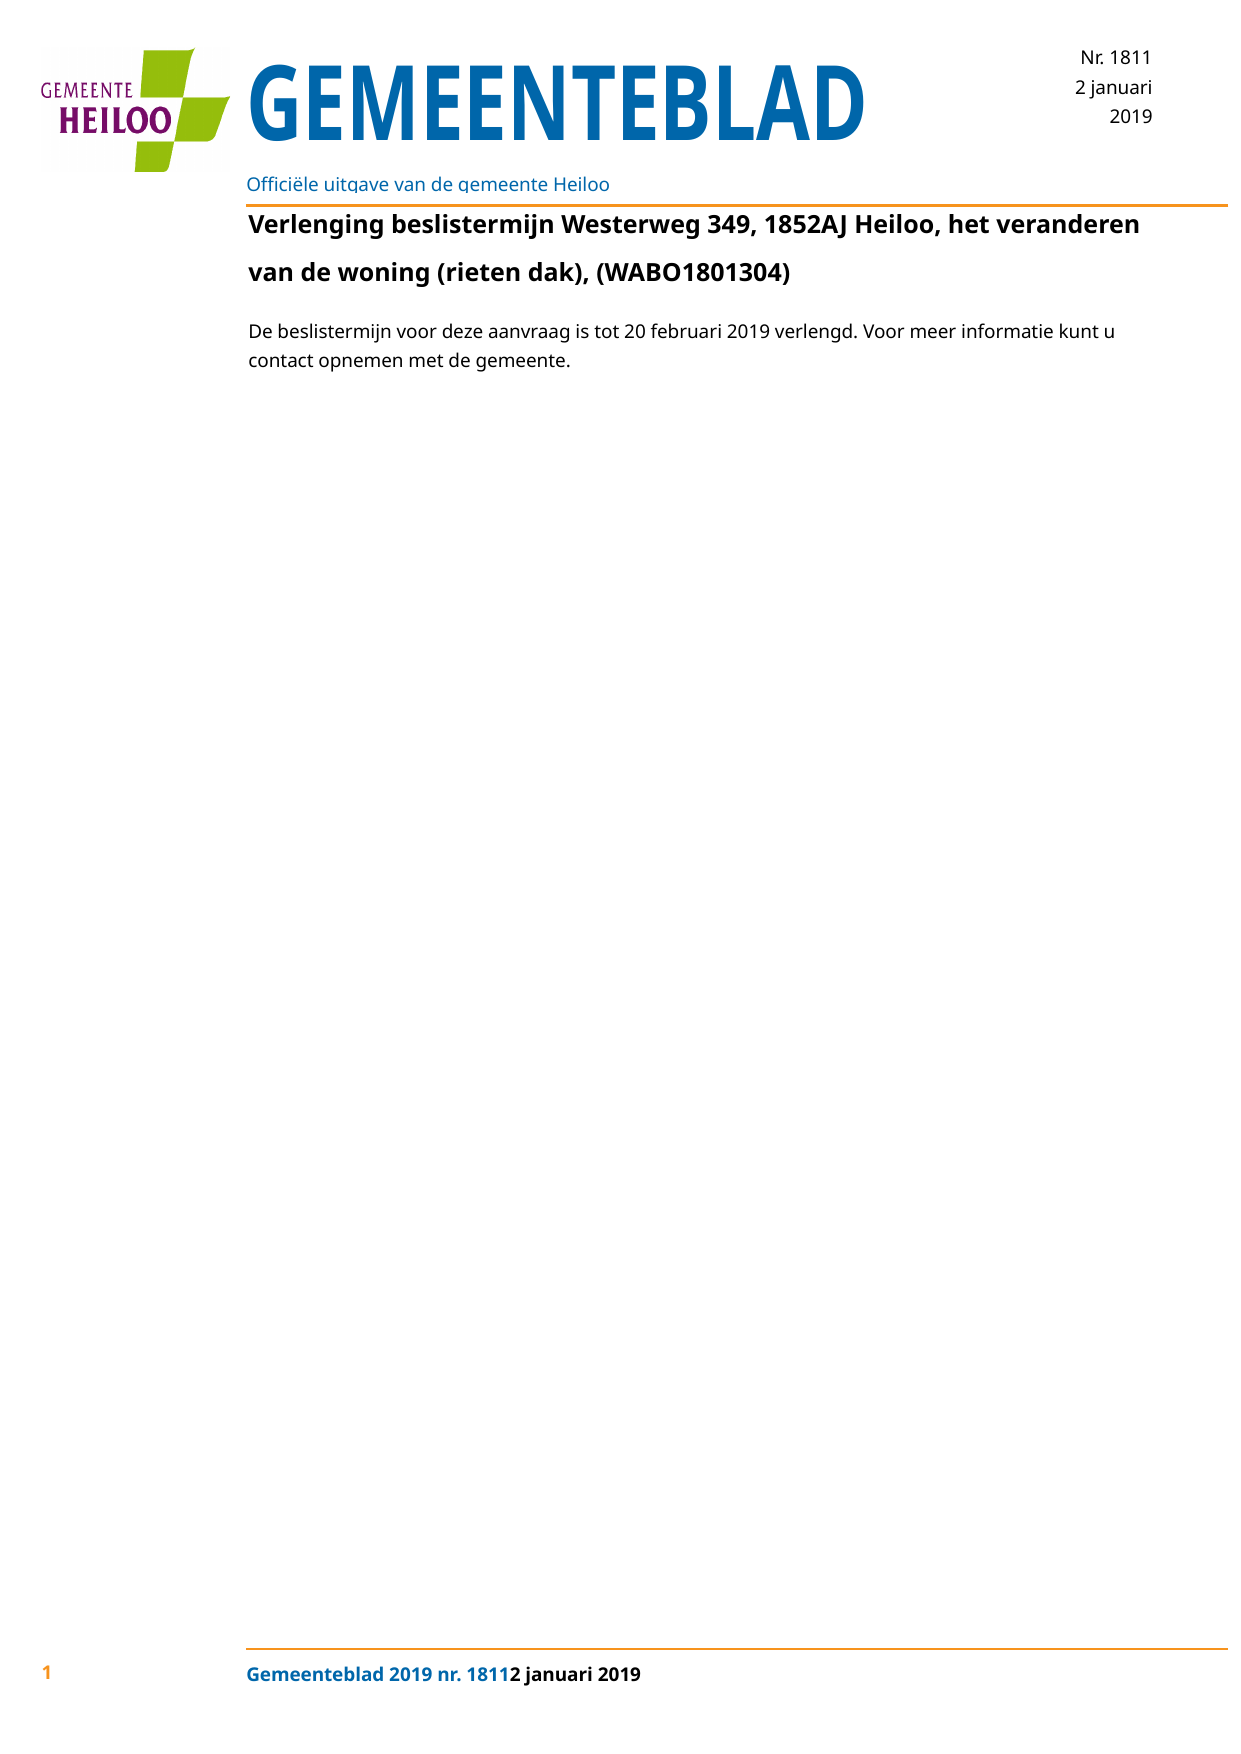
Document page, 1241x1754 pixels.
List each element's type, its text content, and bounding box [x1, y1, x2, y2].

picture [41, 47, 231, 172]
text Verlenging beslistermijn Westerweg 349, 1852AJ Heiloo, het veranderen van de woning (rieten dak), (WABO1801304) [248, 207, 1152, 288]
text De beslistermijn voor deze aanvraag is tot 20 februari 2019 verlengd. Voor meer informatie kunt u contact opnemen met de gemeente. [248, 318, 1152, 373]
